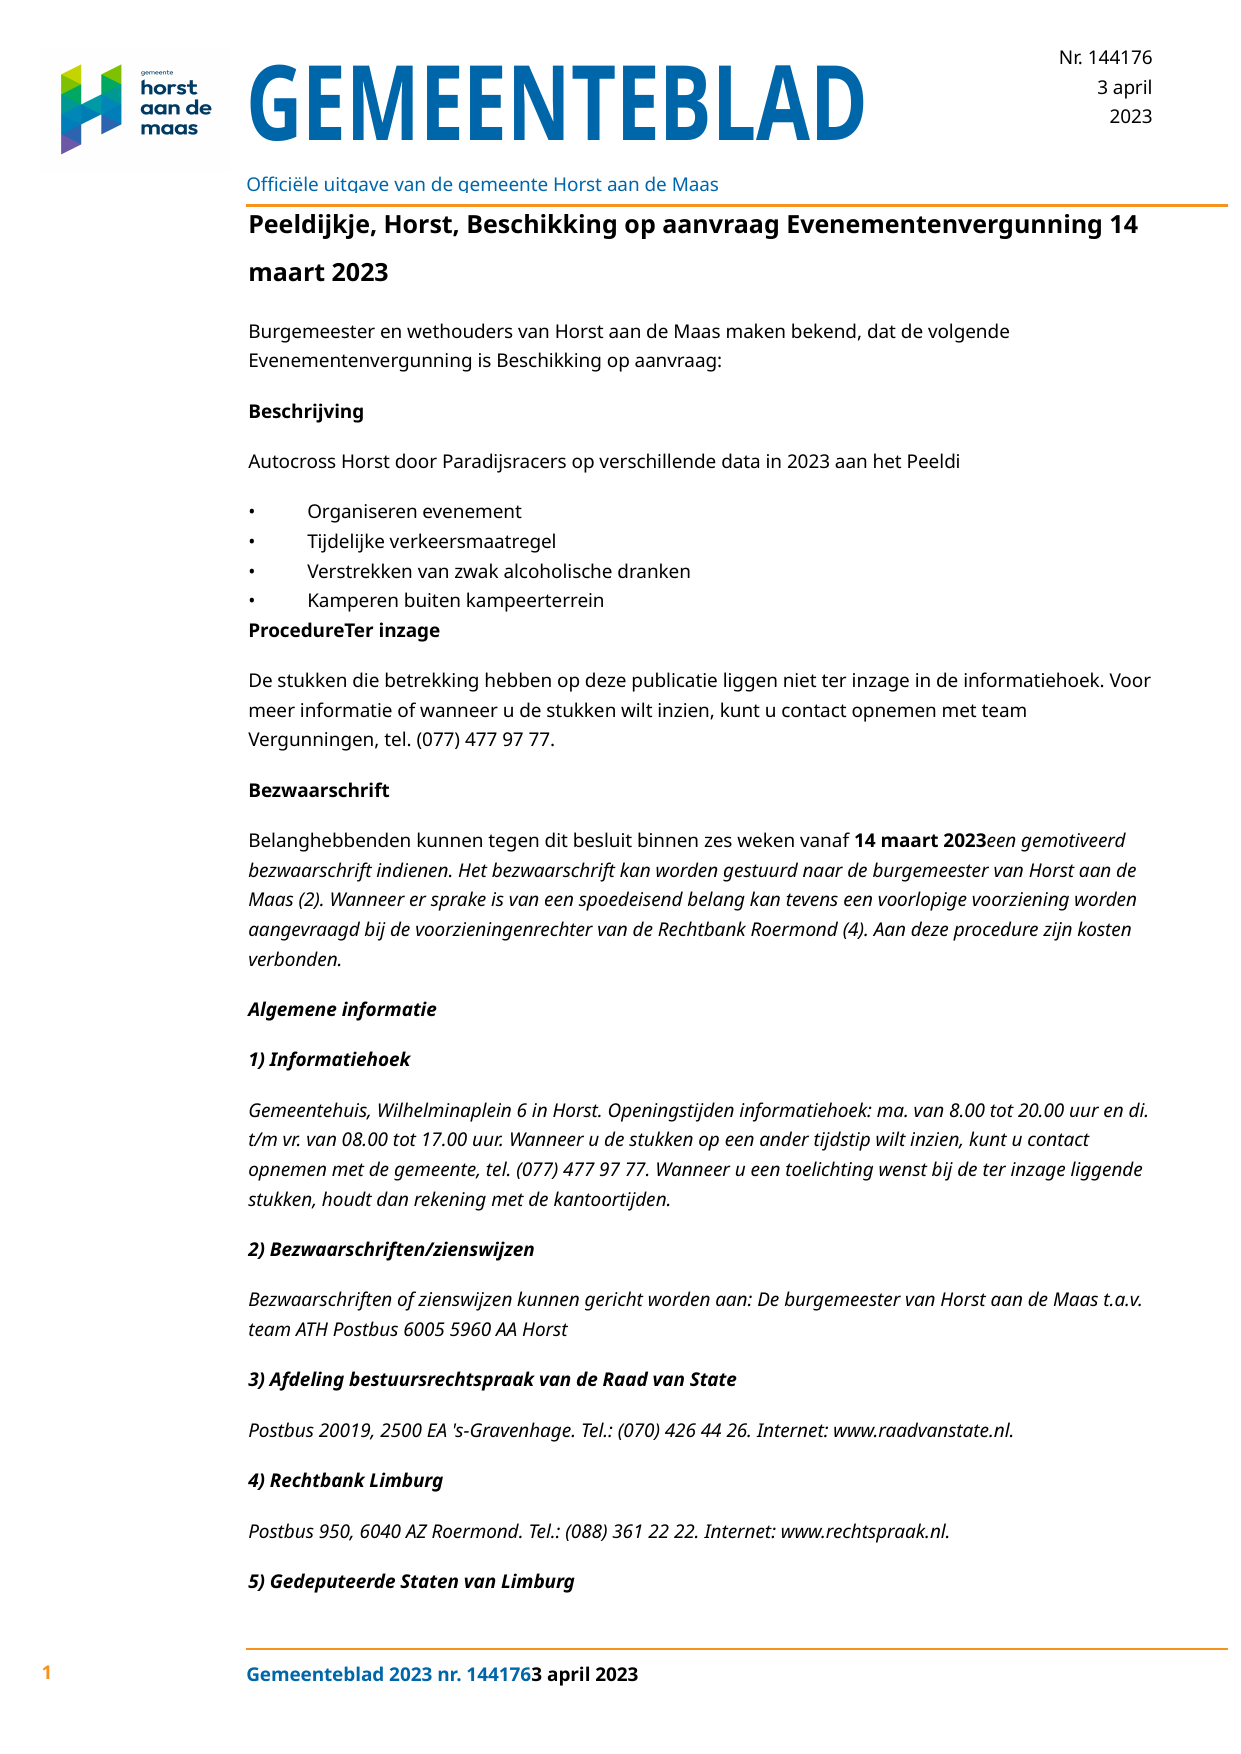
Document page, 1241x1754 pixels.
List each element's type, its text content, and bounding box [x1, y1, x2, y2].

text Autocross Horst door Paradijsracers op verschillende data in 2023 aan het Peeldi [248, 448, 1152, 474]
text Burgemeester en wethouders van Horst aan de Maas maken bekend, dat de volgende Evenementenvergunning is Beschikking op aanvraag: [248, 318, 1152, 373]
text Beschrijving [248, 398, 1152, 424]
text 5) Gedeputeerde Staten van Limburg [248, 1568, 1152, 1594]
text Gemeentehuis, Wilhelminaplein 6 in Horst. Openingstijden informatiehoek: ma. van 8.00 tot 20.00 uur en di. t/m vr. van 08.00 tot 17.00 uur. Wanneer u de stukken op een ander tijdstip wilt inzien, kunt u contact opnemen met de gemeente, tel. (077) 477 97 77. Wanneer u een toelichting wenst bij de ter inzage liggende stukken, houdt dan rekening met de kantoortijden. [248, 1097, 1152, 1212]
picture [41, 47, 231, 172]
text Postbus 950, 6040 AZ Roermond. Tel.: (088) 361 22 22. Internet: www.rechtspraak.nl. [248, 1518, 1152, 1544]
list Kamperen buiten kampeerterrein [248, 587, 1152, 613]
text Algemene informatie [248, 996, 1152, 1022]
text De stukken die betrekking hebben op deze publicatie liggen niet ter inzage in de informatiehoek. Voor meer informatie of wanneer u de stukken wilt inzien, kunt u contact opnemen met team Vergunningen, tel. (077) 477 97 77. [248, 667, 1152, 752]
list Tijdelijke verkeersmaatregel [248, 528, 1152, 554]
text ProcedureTer inzage [248, 617, 1152, 643]
text 4) Rechtbank Limburg [248, 1467, 1152, 1493]
text Peeldijkje, Horst, Beschikking op aanvraag Evenementenvergunning 14 maart 2023 [248, 207, 1152, 288]
list Organiseren evenement [248, 499, 1152, 524]
list Verstrekken van zwak alcoholische dranken [248, 558, 1152, 584]
text 2) Bezwaarschriften/zienswijzen [248, 1236, 1152, 1262]
text 1) Informatiehoek [248, 1047, 1152, 1072]
text Postbus 20019, 2500 EA 's-Gravenhage. Tel.: (070) 426 44 26. Internet: www.raadvanstate.nl. [248, 1417, 1152, 1443]
text Bezwaarschriften of zienswijzen kunnen gericht worden aan: De burgemeester van Horst aan de Maas t.a.v. team ATH Postbus 6005 5960 AA Horst [248, 1287, 1152, 1342]
text Bezwaarschrift [248, 777, 1152, 803]
text Belanghebbenden kunnen tegen dit besluit binnen zes weken vanaf 14 maart 2023een gemotiveerd bezwaarschrift indienen. Het bezwaarschrift kan worden gestuurd naar de burgemeester van Horst aan de Maas (2). Wanneer er sprake is van een spoedeisend belang kan tevens een voorlopige voorziening worden aangevraagd bij de voorzieningenrechter van de Rechtbank Roermond (4). Aan deze procedure zijn kosten verbonden. [248, 827, 1152, 972]
text 3) Afdeling bestuursrechtspraak van de Raad van State [248, 1367, 1152, 1392]
